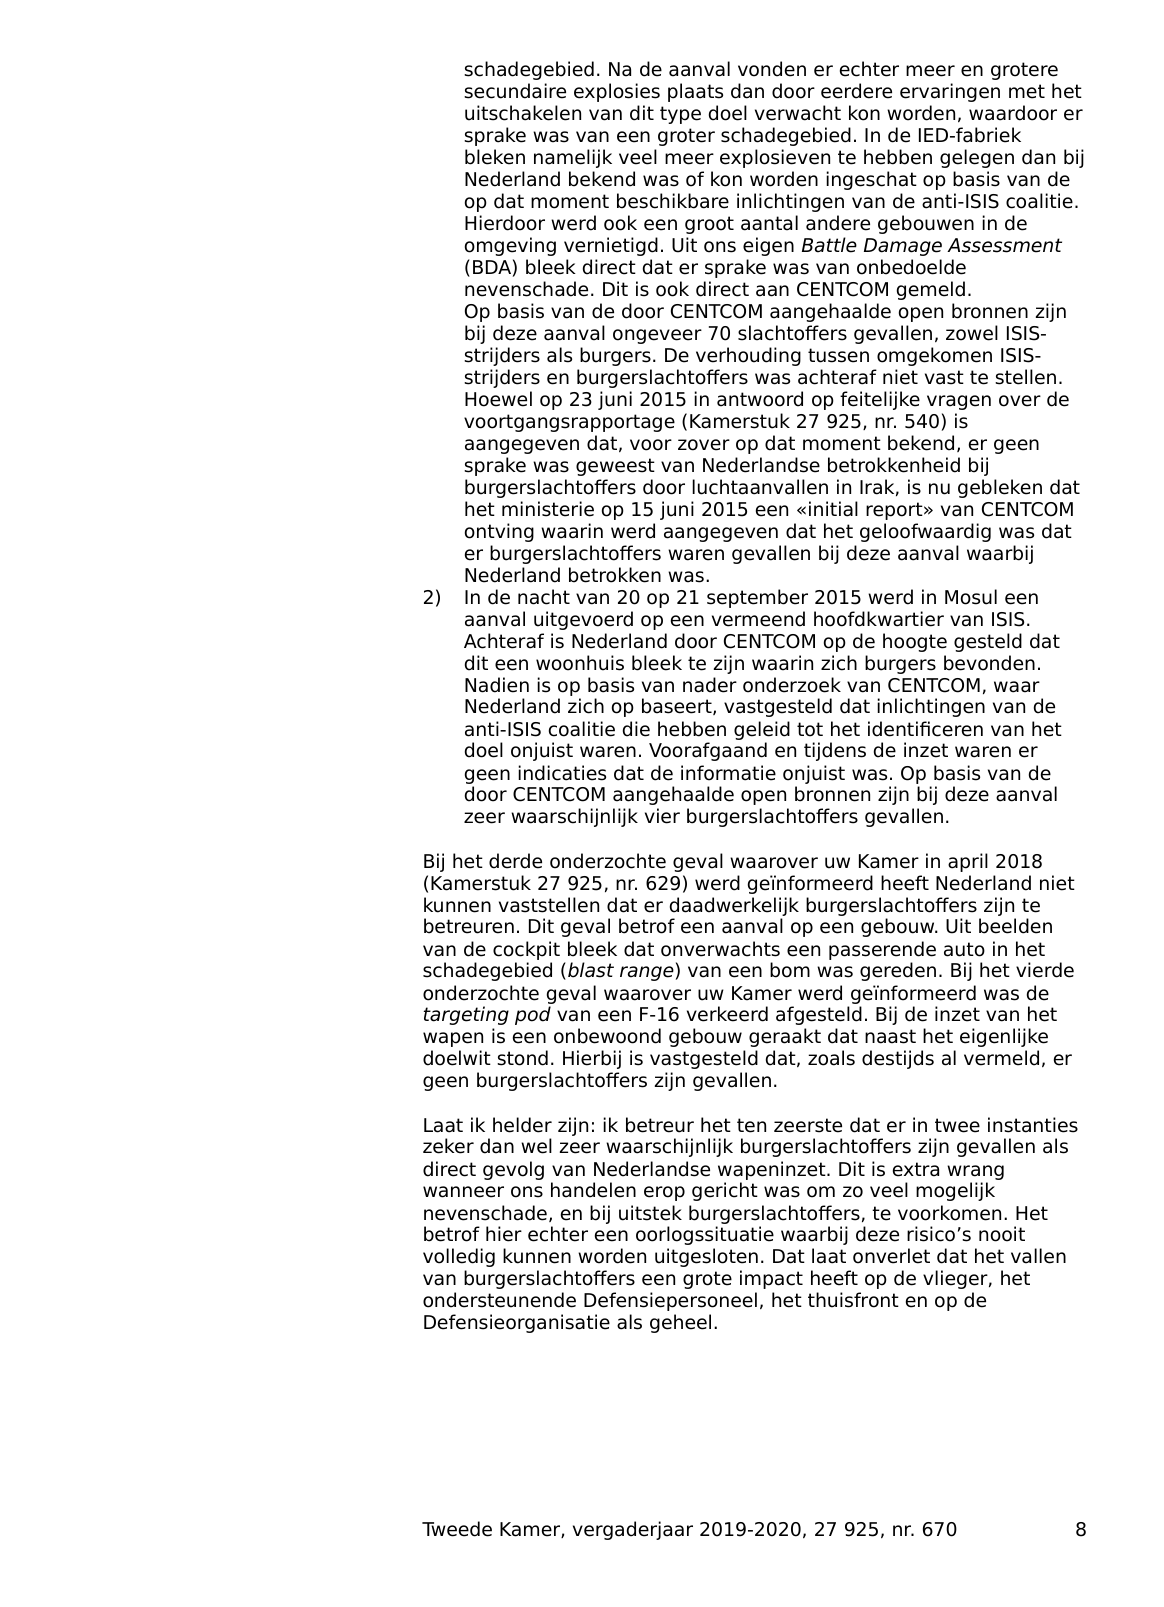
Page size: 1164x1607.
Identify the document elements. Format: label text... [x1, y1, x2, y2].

text 2) In de nacht van 20 op 21 september 2015 werd in Mosul een aanval uitgevoerd op een vermeend hoofdkwartier van ISIS. Achteraf is Nederland door CENTCOM op de hoogte gesteld dat dit een woonhuis bleek te zijn waarin zich burgers bevonden. Nadien is op basis van nader onderzoek van CENTCOM, waar Nederland zich op baseert, vastgesteld dat inlichtingen van de anti-ISIS coalitie die hebben geleid tot het identificeren van het doel onjuist waren. Voorafgaand en tijdens de inzet waren er geen indicaties dat de informatie onjuist was. Op basis van de door CENTCOM aangehaalde open bronnen zijn bij deze aanval zeer waarschijnlijk vier burgerslachtoffers gevallen. [422, 587, 1087, 828]
text Laat ik helder zijn: ik betreur het ten zeerste dat er in twee instanties zeker dan wel zeer waarschijnlijk burgerslachtoffers zijn gevallen als direct gevolg van Nederlandse wapeninzet. Dit is extra wrang wanneer ons handelen erop gericht was om zo veel mogelijk nevenschade, en bij uitstek burgerslachtoffers, te voorkomen. Het betrof hier echter een oorlogssituatie waarbij deze risico’s nooit volledig kunnen worden uitgesloten. Dat laat onverlet dat het vallen van burgerslachtoffers een grote impact heeft op de vlieger, het ondersteunende Defensiepersoneel, het thuisfront en op de Defensieorganisatie als geheel. [422, 1114, 1087, 1334]
text schadegebied. Na de aanval vonden er echter meer en grotere secundaire explosies plaats dan door eerdere ervaringen met het uitschakelen van dit type doel verwacht kon worden, waardoor er sprake was van een groter schadegebied. In de IED-fabriek bleken namelijk veel meer explosieven te hebben gelegen dan bij Nederland bekend was of kon worden ingeschat op basis van de op dat moment beschikbare inlichtingen van de anti-ISIS coalitie. Hierdoor werd ook een groot aantal andere gebouwen in de omgeving vernietigd. Uit ons eigen Battle Damage Assessment (BDA) bleek direct dat er sprake was van onbedoelde nevenschade. Dit is ook direct aan CENTCOM gemeld. [422, 59, 1087, 301]
text Op basis van de door CENTCOM aangehaalde open bronnen zijn bij deze aanval ongeveer 70 slachtoffers gevallen, zowel ISIS-strijders als burgers. De verhouding tussen omgekomen ISIS-strijders en burgerslachtoffers was achteraf niet vast te stellen. Hoewel op 23 juni 2015 in antwoord op feitelijke vragen over de voortgangsrapportage (Kamerstuk 27 925, nr. 540) is aangegeven dat, voor zover op dat moment bekend, er geen sprake was geweest van Nederlandse betrokkenheid bij burgerslachtoffers door luchtaanvallen in Irak, is nu gebleken dat het ministerie op 15 juni 2015 een «initial report» van CENTCOM ontving waarin werd aangegeven dat het geloofwaardig was dat er burgerslachtoffers waren gevallen bij deze aanval waarbij Nederland betrokken was. [464, 301, 1087, 587]
text Bij het derde onderzochte geval waarover uw Kamer in april 2018 (Kamerstuk 27 925, nr. 629) werd geïnformeerd heeft Nederland niet kunnen vaststellen dat er daadwerkelijk burgerslachtoffers zijn te betreuren. Dit geval betrof een aanval op een gebouw. Uit beelden van de cockpit bleek dat onverwachts een passerende auto in het schadegebied (blast range) van een bom was gereden. Bij het vierde onderzochte geval waarover uw Kamer werd geïnformeerd was de targeting pod van een F-16 verkeerd afgesteld. Bij de inzet van het wapen is een onbewoond gebouw geraakt dat naast het eigenlijke doelwit stond. Hierbij is vastgesteld dat, zoals destijds al vermeld, er geen burgerslachtoffers zijn gevallen. [422, 851, 1087, 1092]
